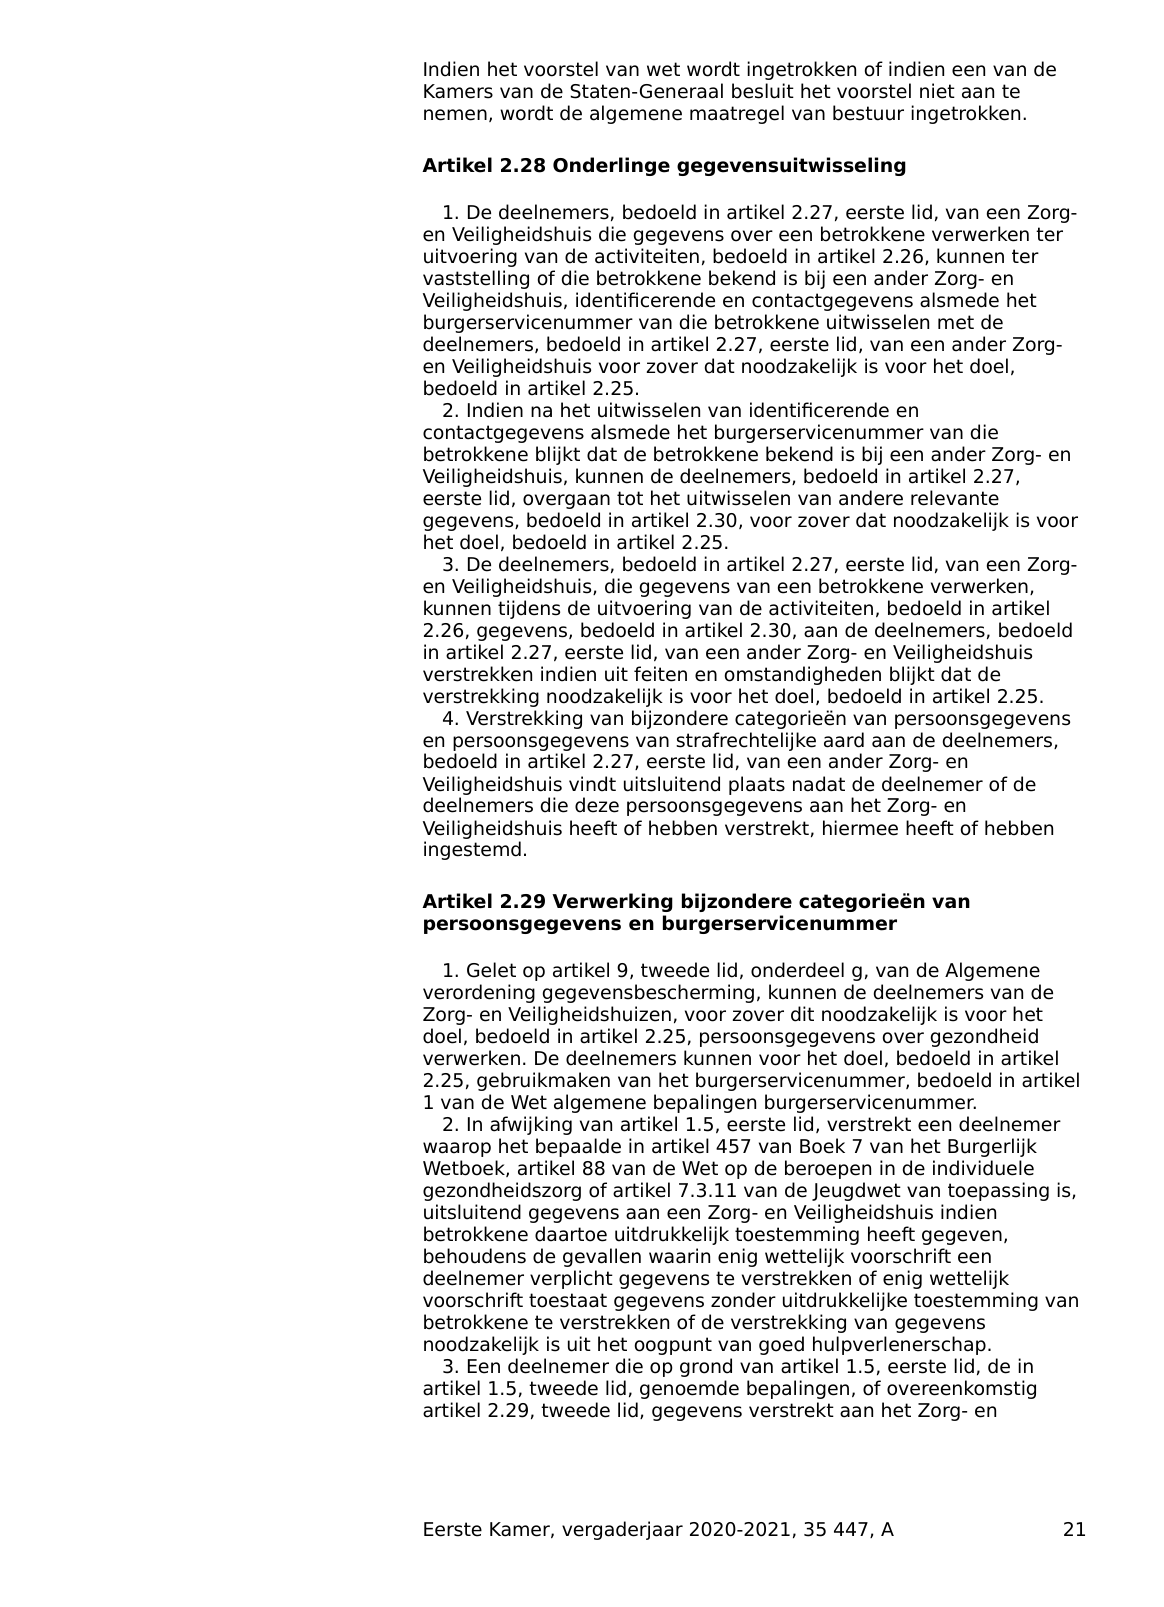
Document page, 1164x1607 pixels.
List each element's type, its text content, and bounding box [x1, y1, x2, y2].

text 3. Een deelnemer die op grond van artikel 1.5, eerste lid, de in artikel 1.5, tweede lid, genoemde bepalingen, of overeenkomstig artikel 2.29, tweede lid, gegevens verstrekt aan het Zorg- en [422, 1356, 1087, 1422]
text 2. Indien na het uitwisselen van identificerende en contactgegevens alsmede het burgerservicenummer van die betrokkene blijkt dat de betrokkene bekend is bij een ander Zorg- en Veiligheidshuis, kunnen de deelnemers, bedoeld in artikel 2.27, eerste lid, overgaan tot het uitwisselen van andere relevante gegevens, bedoeld in artikel 2.30, voor zover dat noodzakelijk is voor het doel, bedoeld in artikel 2.25. [422, 400, 1087, 554]
subtitle Artikel 2.29 Verwerking bijzondere categorieën van persoonsgegevens en burgerservicenummer [422, 891, 1087, 935]
text 2. In afwijking van artikel 1.5, eerste lid, verstrekt een deelnemer waarop het bepaalde in artikel 457 van Boek 7 van het Burgerlijk Wetboek, artikel 88 van de Wet op de beroepen in de individuele gezondheidszorg of artikel 7.3.11 van de Jeugdwet van toepassing is, uitsluitend gegevens aan een Zorg- en Veiligheidshuis indien betrokkene daartoe uitdrukkelijk toestemming heeft gegeven, behoudens de gevallen waarin enig wettelijk voorschrift een deelnemer verplicht gegevens te verstrekken of enig wettelijk voorschrift toestaat gegevens zonder uitdrukkelijke toestemming van betrokkene te verstrekken of de verstrekking van gegevens noodzakelijk is uit het oogpunt van goed hulpverlenerschap. [422, 1114, 1087, 1356]
text 3. De deelnemers, bedoeld in artikel 2.27, eerste lid, van een Zorg- en Veiligheidshuis, die gegevens van een betrokkene verwerken, kunnen tijdens de uitvoering van de activiteiten, bedoeld in artikel 2.26, gegevens, bedoeld in artikel 2.30, aan de deelnemers, bedoeld in artikel 2.27, eerste lid, van een ander Zorg- en Veiligheidshuis verstrekken indien uit feiten en omstandigheden blijkt dat de verstrekking noodzakelijk is voor het doel, bedoeld in artikel 2.25. [422, 554, 1087, 707]
text 4. Verstrekking van bijzondere categorieën van persoonsgegevens en persoonsgegevens van strafrechtelijke aard aan de deelnemers, bedoeld in artikel 2.27, eerste lid, van een ander Zorg- en Veiligheidshuis vindt uitsluitend plaats nadat de deelnemer of de deelnemers die deze persoonsgegevens aan het Zorg- en Veiligheidshuis heeft of hebben verstrekt, hiermee heeft of hebben ingestemd. [422, 707, 1087, 861]
text 1. De deelnemers, bedoeld in artikel 2.27, eerste lid, van een Zorg- en Veiligheidshuis die gegevens over een betrokkene verwerken ter uitvoering van de activiteiten, bedoeld in artikel 2.26, kunnen ter vaststelling of die betrokkene bekend is bij een ander Zorg- en Veiligheidshuis, identificerende en contactgegevens alsmede het burgerservicenummer van die betrokkene uitwisselen met de deelnemers, bedoeld in artikel 2.27, eerste lid, van een ander Zorg- en Veiligheidshuis voor zover dat noodzakelijk is voor het doel, bedoeld in artikel 2.25. [422, 202, 1087, 400]
text 1. Gelet op artikel 9, tweede lid, onderdeel g, van de Algemene verordening gegevensbescherming, kunnen de deelnemers van de Zorg- en Veiligheidshuizen, voor zover dit noodzakelijk is voor het doel, bedoeld in artikel 2.25, persoonsgegevens over gezondheid verwerken. De deelnemers kunnen voor het doel, bedoeld in artikel 2.25, gebruikmaken van het burgerservicenummer, bedoeld in artikel 1 van de Wet algemene bepalingen burgerservicenummer. [422, 960, 1087, 1114]
subtitle Artikel 2.28 Onderlinge gegevensuitwisseling [422, 155, 1087, 177]
text Indien het voorstel van wet wordt ingetrokken of indien een van de Kamers van de Staten-Generaal besluit het voorstel niet aan te nemen, wordt de algemene maatregel van bestuur ingetrokken. [422, 59, 1087, 125]
